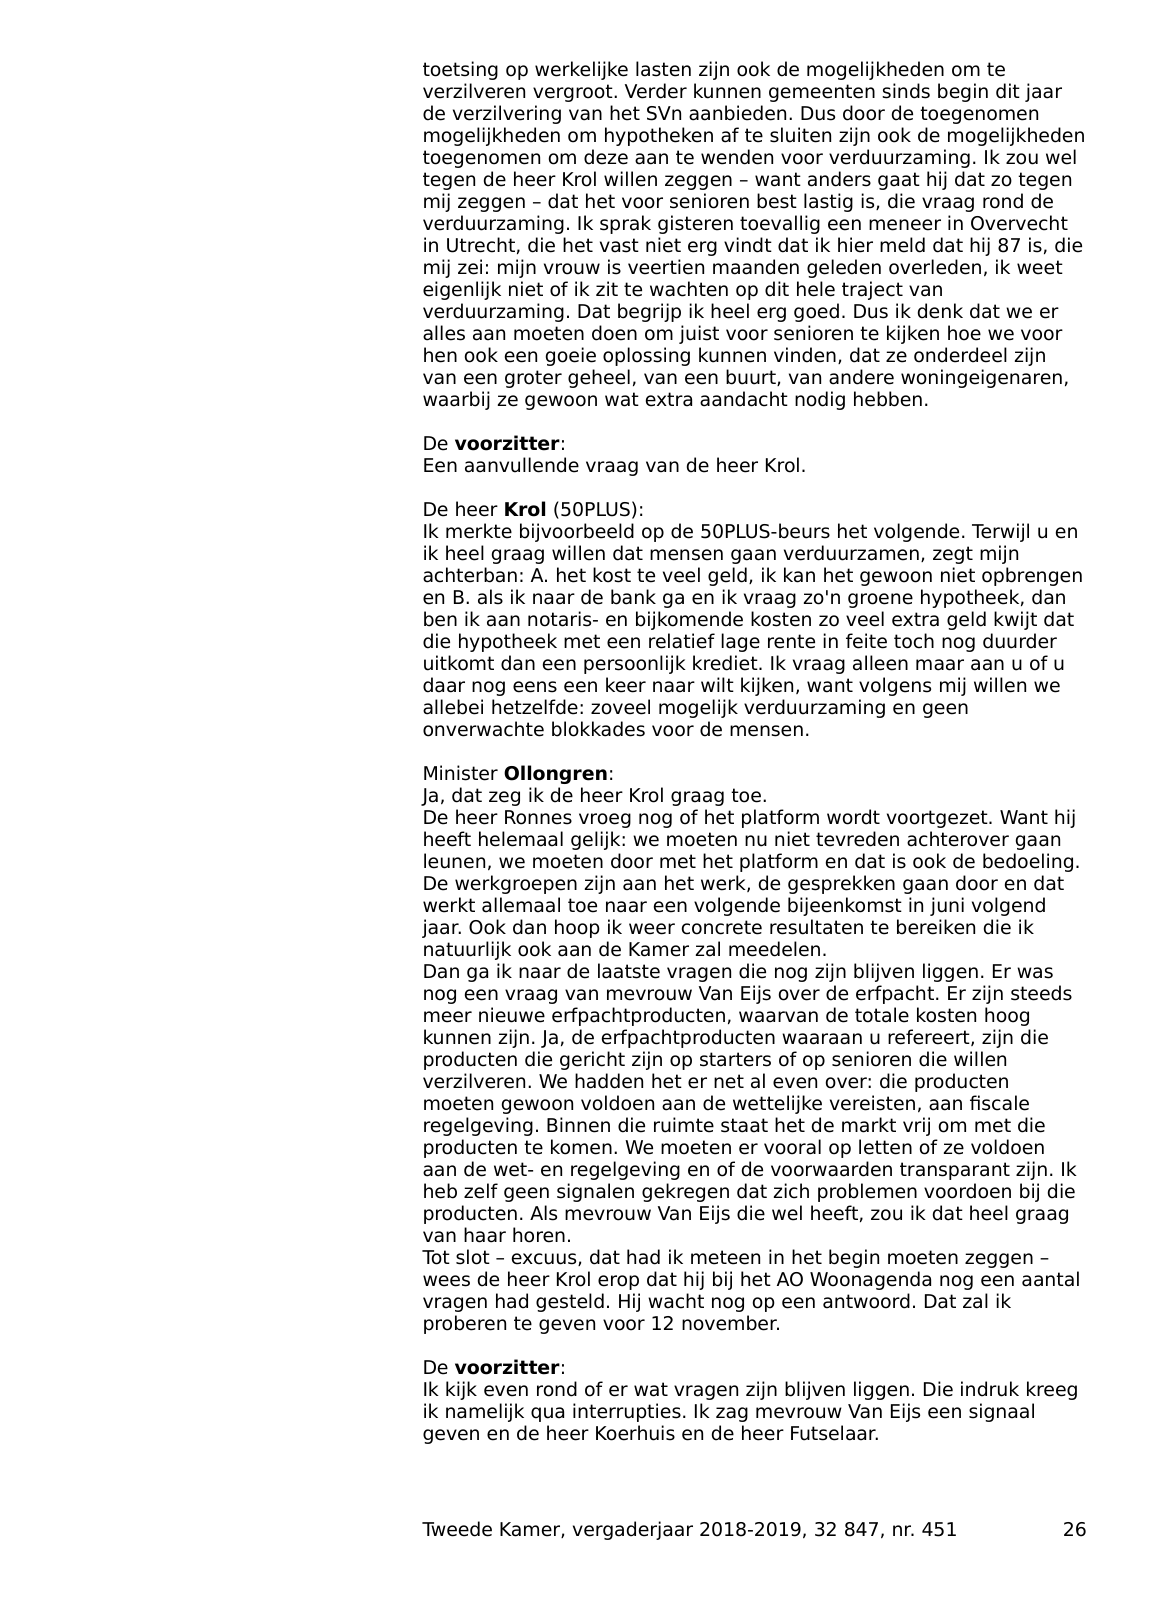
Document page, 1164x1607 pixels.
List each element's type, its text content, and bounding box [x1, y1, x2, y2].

text toetsing op werkelijke lasten zijn ook de mogelijkheden om te verzilveren vergroot. Verder kunnen gemeenten sinds begin dit jaar de verzilvering van het SVn aanbieden. Dus door de toegenomen mogelijkheden om hypotheken af te sluiten zijn ook de mogelijkheden toegenomen om deze aan te wenden voor verduurzaming. Ik zou wel tegen de heer Krol willen zeggen – want anders gaat hij dat zo tegen mij zeggen – dat het voor senioren best lastig is, die vraag rond de verduurzaming. Ik sprak gisteren toevallig een meneer in Overvecht in Utrecht, die het vast niet erg vindt dat ik hier meld dat hij 87 is, die mij zei: mijn vrouw is veertien maanden geleden overleden, ik weet eigenlijk niet of ik zit te wachten op dit hele traject van verduurzaming. Dat begrijp ik heel erg goed. Dus ik denk dat we er alles aan moeten doen om juist voor senioren te kijken hoe we voor hen ook een goeie oplossing kunnen vinden, dat ze onderdeel zijn van een groter geheel, van een buurt, van andere woningeigenaren, waarbij ze gewoon wat extra aandacht nodig hebben. [422, 59, 1087, 411]
text Ik merkte bijvoorbeeld op de 50PLUS-beurs het volgende. Terwijl u en ik heel graag willen dat mensen gaan verduurzamen, zegt mijn achterban: A. het kost te veel geld, ik kan het gewoon niet opbrengen en B. als ik naar de bank ga en ik vraag zo'n groene hypotheek, dan ben ik aan notaris- en bijkomende kosten zo veel extra geld kwijt dat die hypotheek met een relatief lage rente in feite toch nog duurder uitkomt dan een persoonlijk krediet. Ik vraag alleen maar aan u of u daar nog eens een keer naar wilt kijken, want volgens mij willen we allebei hetzelfde: zoveel mogelijk verduurzaming en geen onverwachte blokkades voor de mensen. [422, 521, 1087, 741]
text De heer Krol (50PLUS): [422, 499, 1087, 521]
text Tot slot – excuus, dat had ik meteen in het begin moeten zeggen – wees de heer Krol erop dat hij bij het AO Woonagenda nog een aantal vragen had gesteld. Hij wacht nog op een antwoord. Dat zal ik proberen te geven voor 12 november. [422, 1247, 1087, 1334]
text Minister Ollongren: [422, 763, 1087, 785]
text Een aanvullende vraag van de heer Krol. [422, 455, 1087, 477]
text Ja, dat zeg ik de heer Krol graag toe. [422, 785, 1087, 807]
text Dan ga ik naar de laatste vragen die nog zijn blijven liggen. Er was nog een vraag van mevrouw Van Eijs over de erfpacht. Er zijn steeds meer nieuwe erfpachtproducten, waarvan de totale kosten hoog kunnen zijn. Ja, de erfpachtproducten waaraan u refereert, zijn die producten die gericht zijn op starters of op senioren die willen verzilveren. We hadden het er net al even over: die producten moeten gewoon voldoen aan de wettelijke vereisten, aan fiscale regelgeving. Binnen die ruimte staat het de markt vrij om met die producten te komen. We moeten er vooral op letten of ze voldoen aan de wet- en regelgeving en of de voorwaarden transparant zijn. Ik heb zelf geen signalen gekregen dat zich problemen voordoen bij die producten. Als mevrouw Van Eijs die wel heeft, zou ik dat heel graag van haar horen. [422, 961, 1087, 1247]
text De voorzitter: [422, 1357, 1087, 1379]
text Ik kijk even rond of er wat vragen zijn blijven liggen. Die indruk kreeg ik namelijk qua interrupties. Ik zag mevrouw Van Eijs een signaal geven en de heer Koerhuis en de heer Futselaar. [422, 1379, 1087, 1444]
text De voorzitter: [422, 433, 1087, 455]
text De heer Ronnes vroeg nog of het platform wordt voortgezet. Want hij heeft helemaal gelijk: we moeten nu niet tevreden achterover gaan leunen, we moeten door met het platform en dat is ook de bedoeling. De werkgroepen zijn aan het werk, de gesprekken gaan door en dat werkt allemaal toe naar een volgende bijeenkomst in juni volgend jaar. Ook dan hoop ik weer concrete resultaten te bereiken die ik natuurlijk ook aan de Kamer zal meedelen. [422, 807, 1087, 961]
